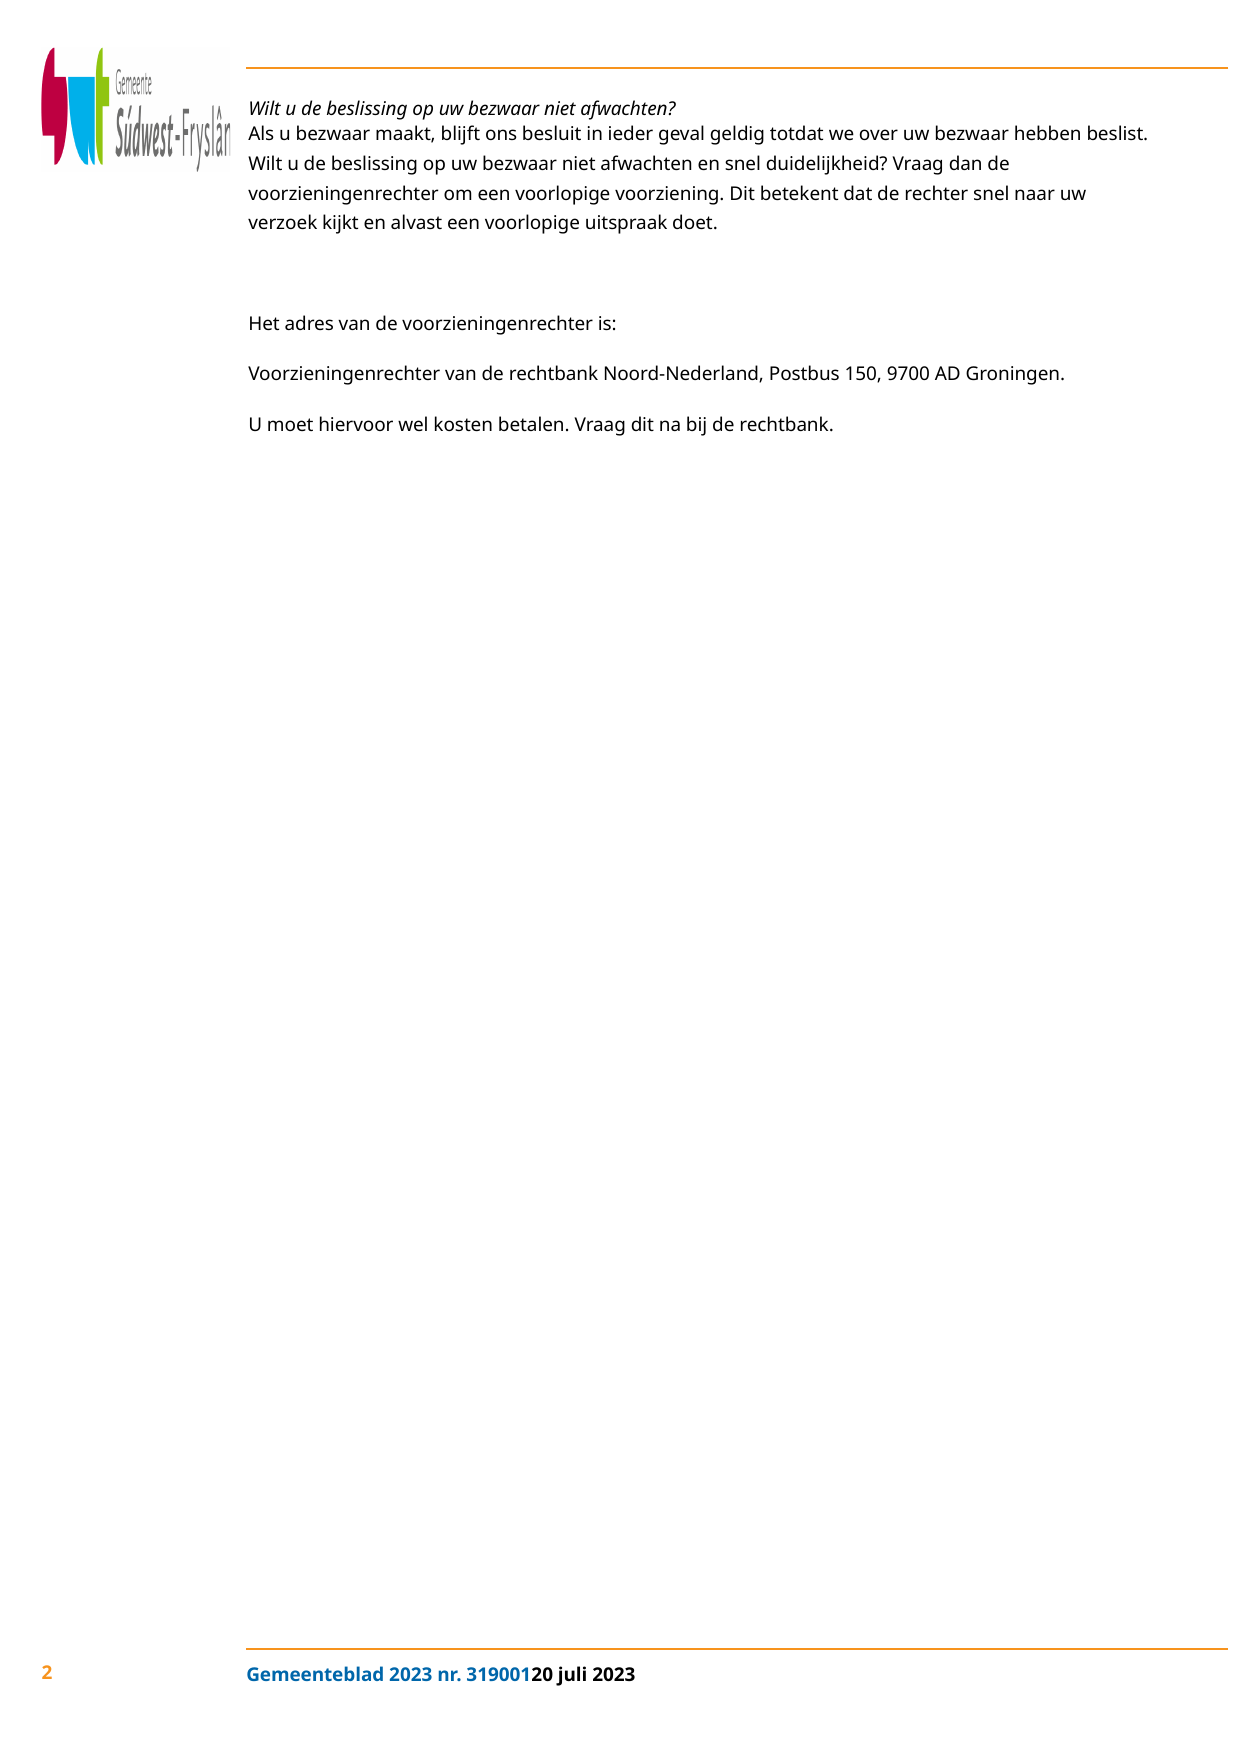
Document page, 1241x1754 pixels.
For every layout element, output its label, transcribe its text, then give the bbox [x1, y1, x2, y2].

text Als u bezwaar maakt, blijft ons besluit in ieder geval geldig totdat we over uw bezwaar hebben beslist. Wilt u de beslissing op uw bezwaar niet afwachten en snel duidelijkheid? Vraag dan de voorzieningenrechter om een voorlopige voorziening. Dit betekent dat de rechter snel naar uw verzoek kijkt en alvast een voorlopige uitspraak doet. [248, 121, 1152, 235]
picture [41, 47, 231, 172]
text Voorzieningenrechter van de rechtbank Noord-Nederland, Postbus 150, 9700 AD Groningen. [248, 361, 1152, 386]
text U moet hiervoor wel kosten betalen. Vraag dit na bij de rechtbank. [248, 411, 1152, 437]
text Het adres van de voorzieningenrechter is: [248, 310, 1152, 336]
text Wilt u de beslissing op uw bezwaar niet afwachten? [248, 95, 1152, 121]
